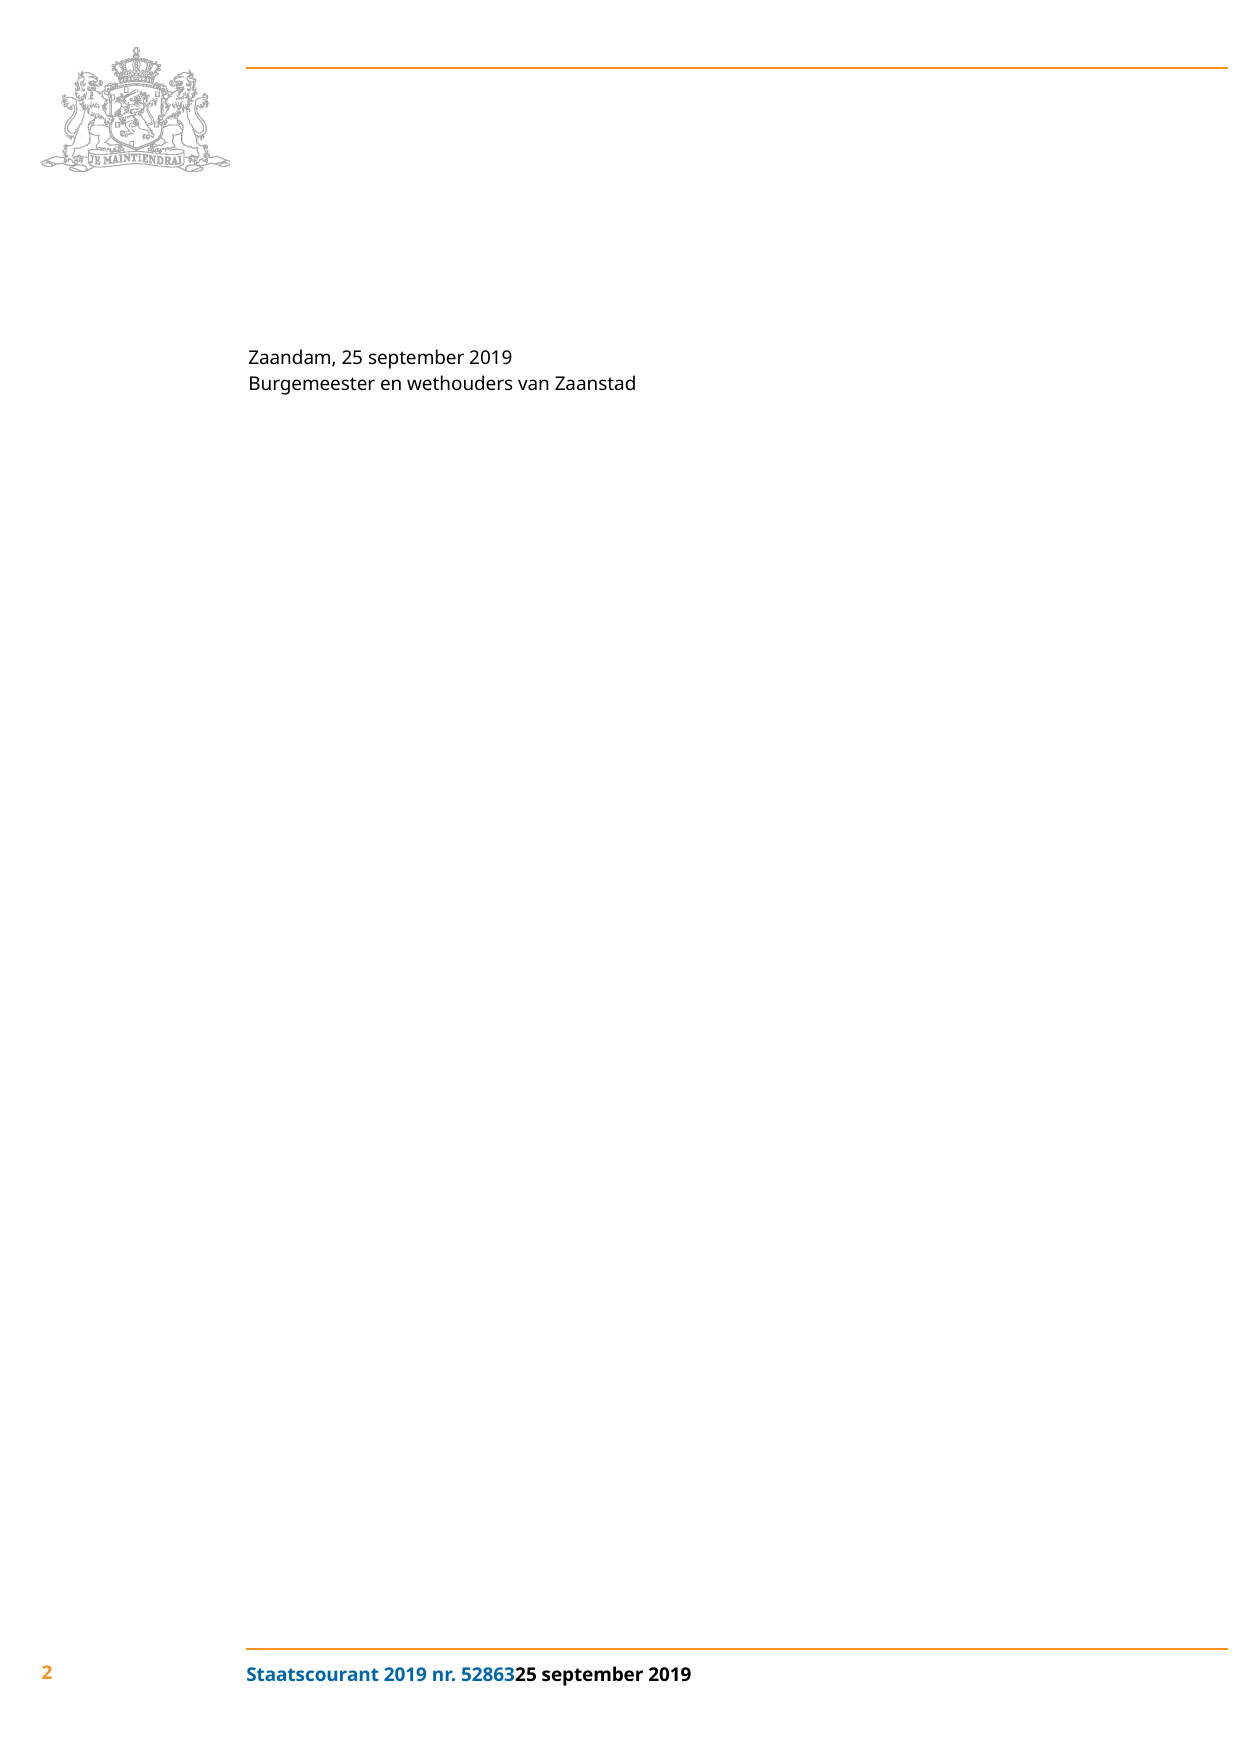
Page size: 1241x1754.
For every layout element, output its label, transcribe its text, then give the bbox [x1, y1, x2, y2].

text Zaandam, 25 september 2019 [248, 344, 1152, 370]
text Burgemeester en wethouders van Zaanstad [248, 370, 1152, 396]
picture [41, 47, 231, 172]
